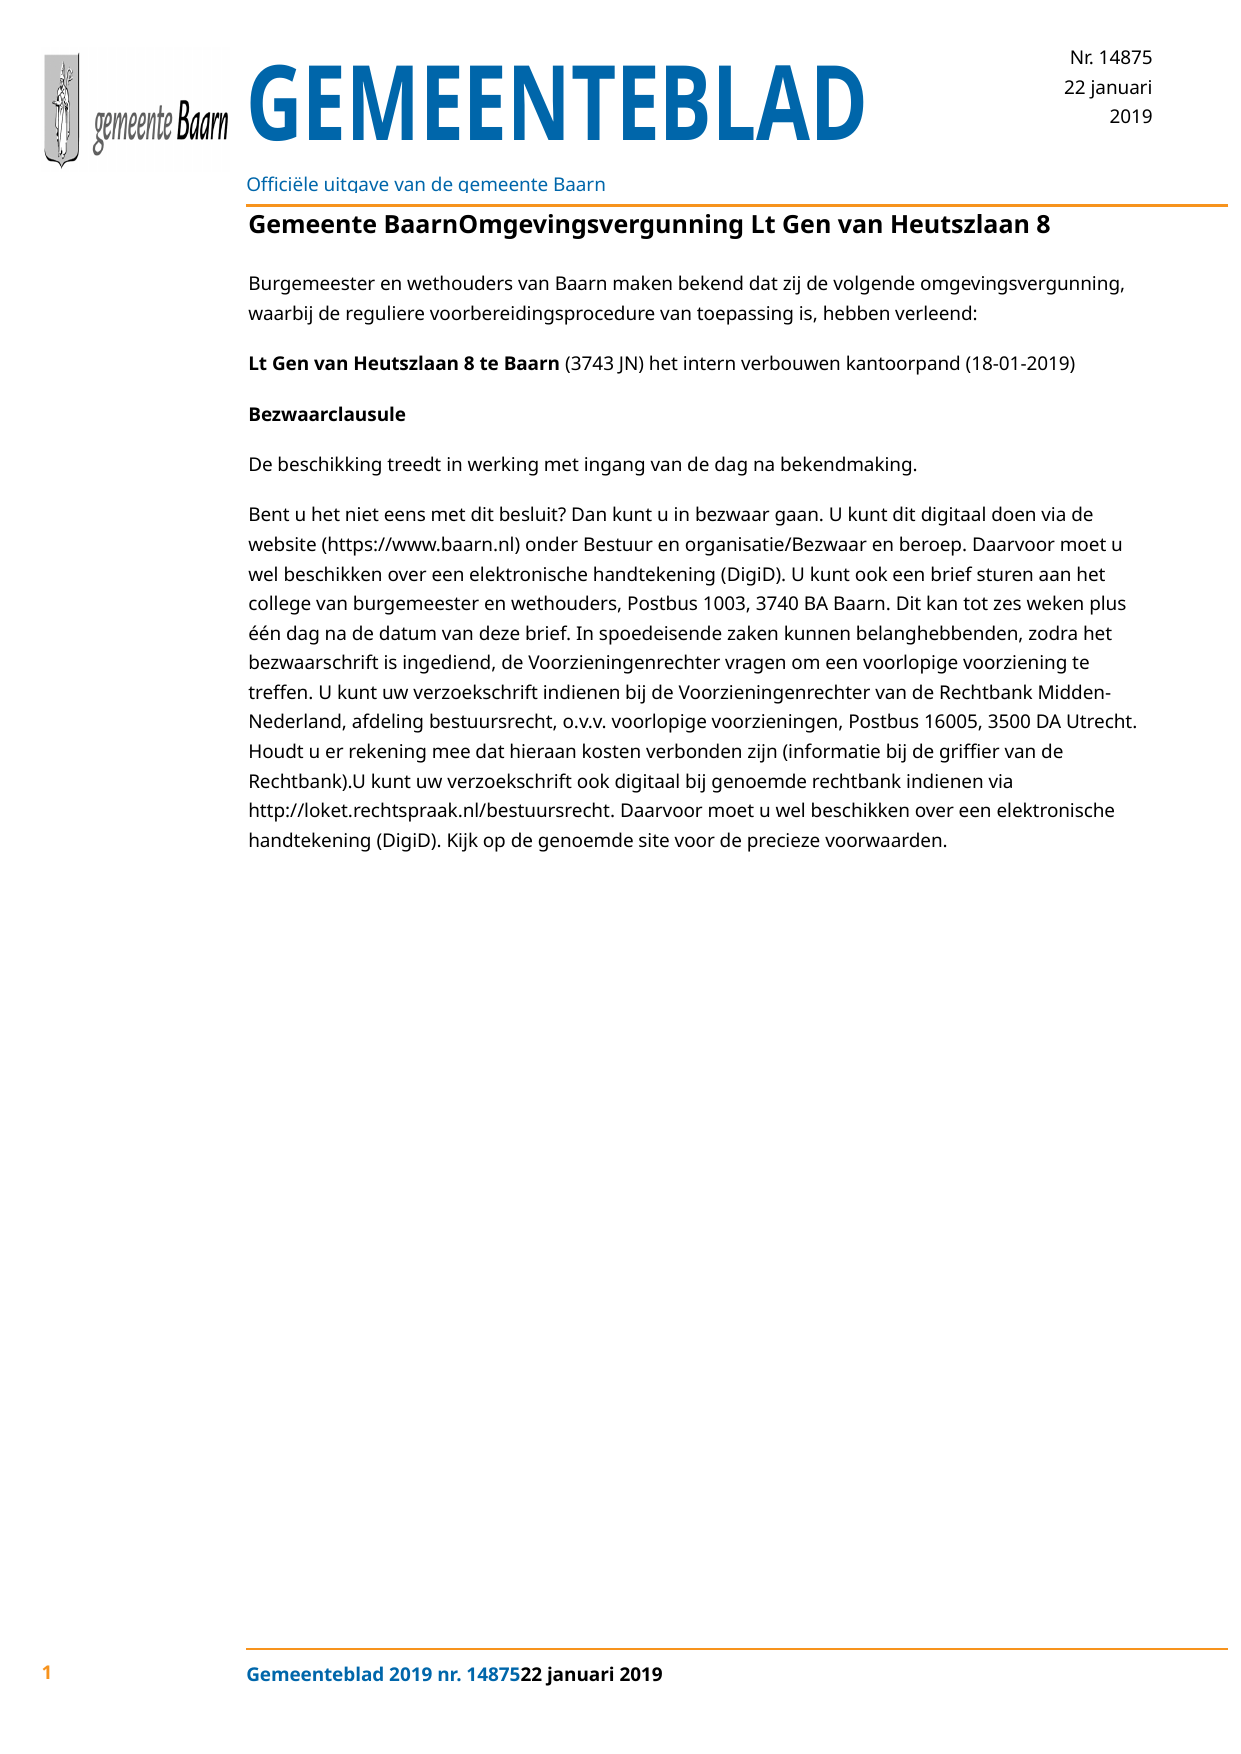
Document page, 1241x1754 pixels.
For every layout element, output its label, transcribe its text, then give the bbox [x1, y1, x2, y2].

text Bent u het niet eens met dit besluit? Dan kunt u in bezwaar gaan. U kunt dit digitaal doen via de website (https://www.baarn.nl) onder Bestuur en organisatie/Bezwaar en beroep. Daarvoor moet u wel beschikken over een elektronische handtekening (DigiD). U kunt ook een brief sturen aan het college van burgemeester en wethouders, Postbus 1003, 3740 BA Baarn. Dit kan tot zes weken plus één dag na de datum van deze brief. In spoedeisende zaken kunnen belanghebbenden, zodra het bezwaarschrift is ingediend, de Voorzieningenrechter vragen om een voorlopige voorziening te treffen. U kunt uw verzoekschrift indienen bij de Voorzieningenrechter van de Rechtbank Midden-Nederland, afdeling bestuursrecht, o.v.v. voorlopige voorzieningen, Postbus 16005, 3500 DA Utrecht. Houdt u er rekening mee dat hieraan kosten verbonden zijn (informatie bij de griffier van de Rechtbank).U kunt uw verzoekschrift ook digitaal bij genoemde rechtbank indienen via http://loket.rechtspraak.nl/bestuursrecht. Daarvoor moet u wel beschikken over een elektronische handtekening (DigiD). Kijk op de genoemde site voor de precieze voorwaarden. [248, 502, 1152, 853]
text Bezwaarclausule [248, 401, 1152, 426]
text De beschikking treedt in werking met ingang van de dag na bekendmaking. [248, 451, 1152, 477]
text Burgemeester en wethouders van Baarn maken bekend dat zij de volgende omgevingsvergunning, waarbij de reguliere voorbereidingsprocedure van toepassing is, hebben verleend: [248, 270, 1152, 326]
text Lt Gen van Heutszlaan 8 te Baarn (3743 JN) het intern verbouwen kantoorpand (18-01-2019) [248, 350, 1152, 376]
picture [41, 47, 231, 172]
text Gemeente BaarnOmgevingsvergunning Lt Gen van Heutszlaan 8 [248, 207, 1152, 241]
